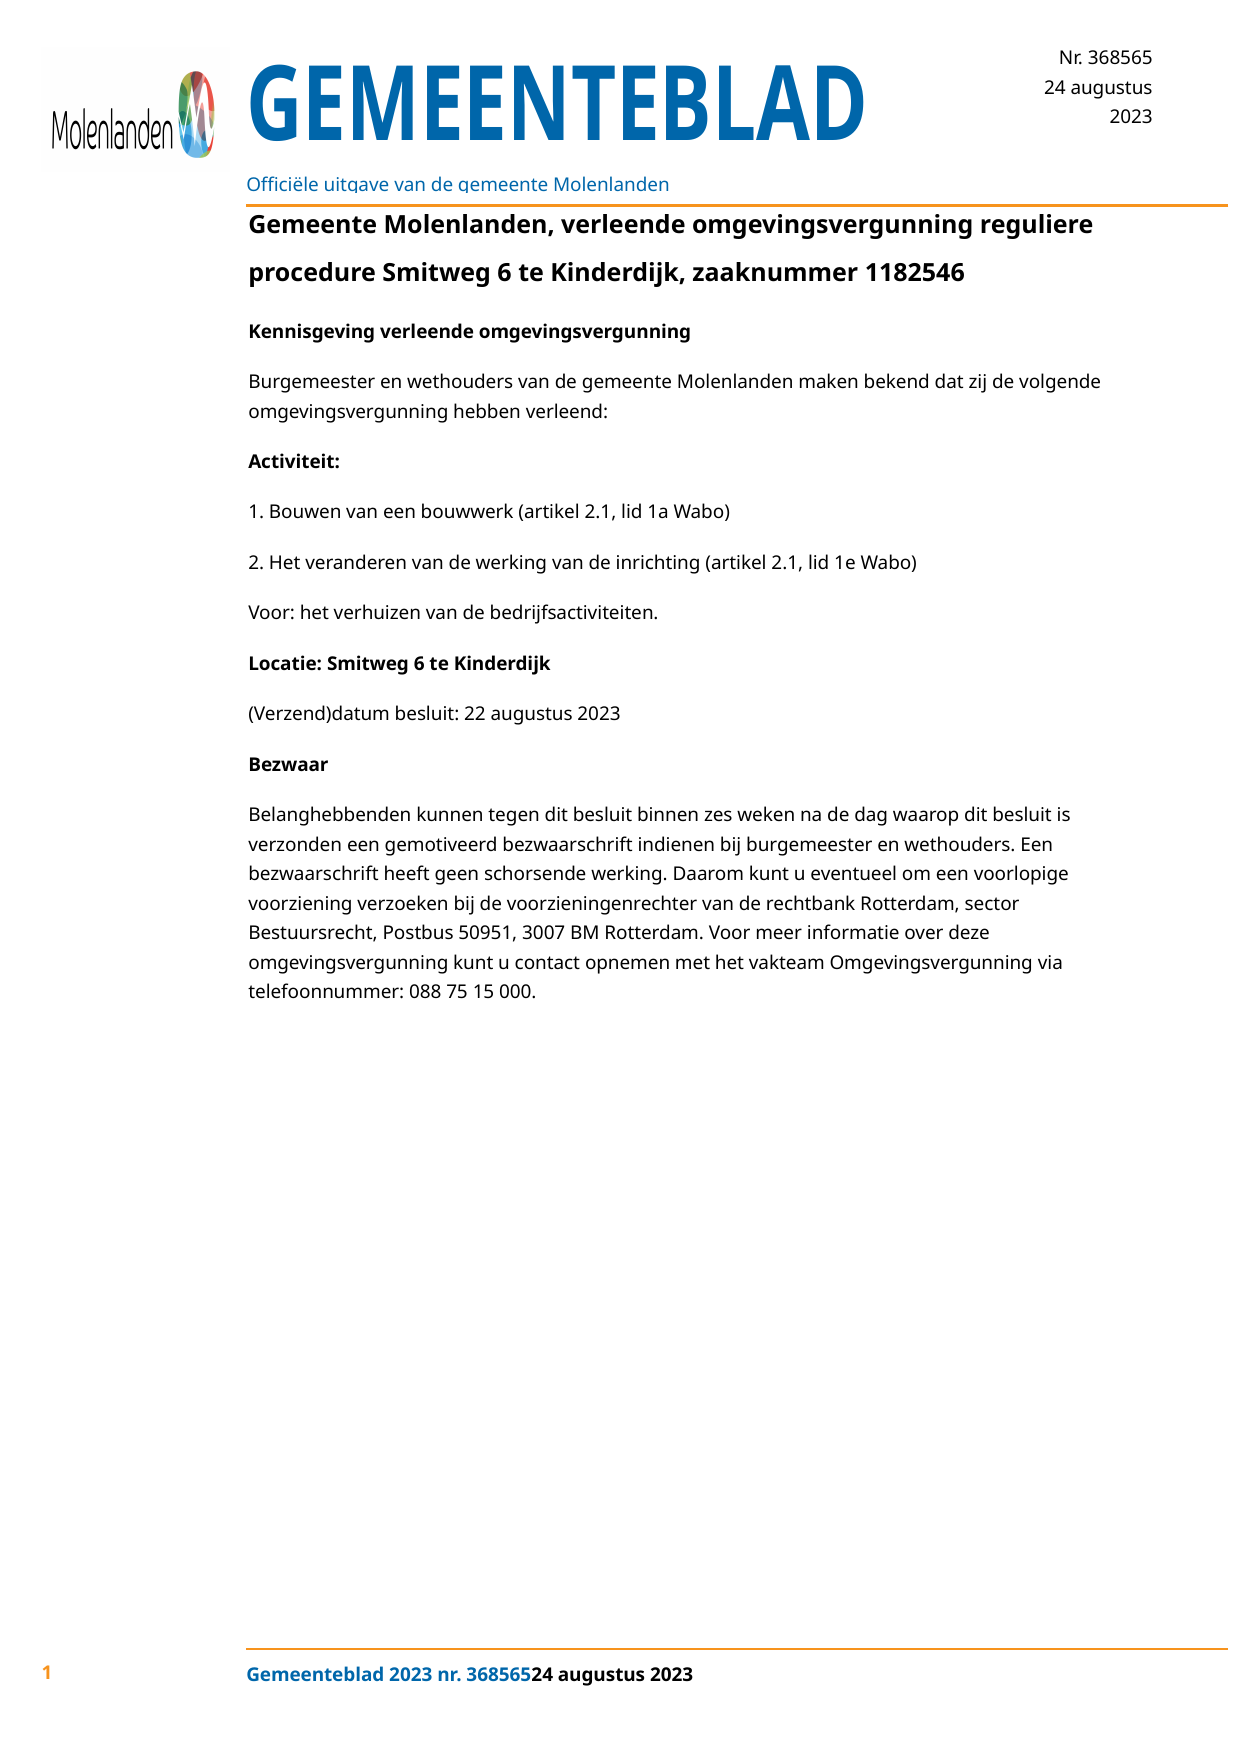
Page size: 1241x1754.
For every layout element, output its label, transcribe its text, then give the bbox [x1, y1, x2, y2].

text Voor: het verhuizen van de bedrijfsactiviteiten. [248, 599, 1152, 625]
text 2. Het veranderen van de werking van de inrichting (artikel 2.1, lid 1e Wabo) [248, 549, 1152, 575]
text Bezwaar [248, 751, 1152, 777]
text Gemeente Molenlanden, verleende omgevingsvergunning reguliere procedure Smitweg 6 te Kinderdijk, zaaknummer 1182546 [248, 207, 1152, 288]
text Locatie: Smitweg 6 te Kinderdijk [248, 650, 1152, 676]
text Kennisgeving verleende omgevingsvergunning [248, 318, 1152, 344]
text 1. Bouwen van een bouwwerk (artikel 2.1, lid 1a Wabo) [248, 499, 1152, 524]
text Activiteit: [248, 448, 1152, 474]
text Burgemeester en wethouders van de gemeente Molenlanden maken bekend dat zij de volgende omgevingsvergunning hebben verleend: [248, 368, 1152, 424]
text (Verzend)datum besluit: 22 augustus 2023 [248, 700, 1152, 726]
picture [41, 47, 231, 172]
text Belanghebbenden kunnen tegen dit besluit binnen zes weken na de dag waarop dit besluit is verzonden een gemotiveerd bezwaarschrift indienen bij burgemeester en wethouders. Een bezwaarschrift heeft geen schorsende werking. Daarom kunt u eventueel om een voorlopige voorziening verzoeken bij de voorzieningenrechter van de rechtbank Rotterdam, sector Bestuursrecht, Postbus 50951, 3007 BM Rotterdam. Voor meer informatie over deze omgevingsvergunning kunt u contact opnemen met het vakteam Omgevingsvergunning via telefoonnummer: 088 75 15 000. [248, 801, 1152, 1004]
